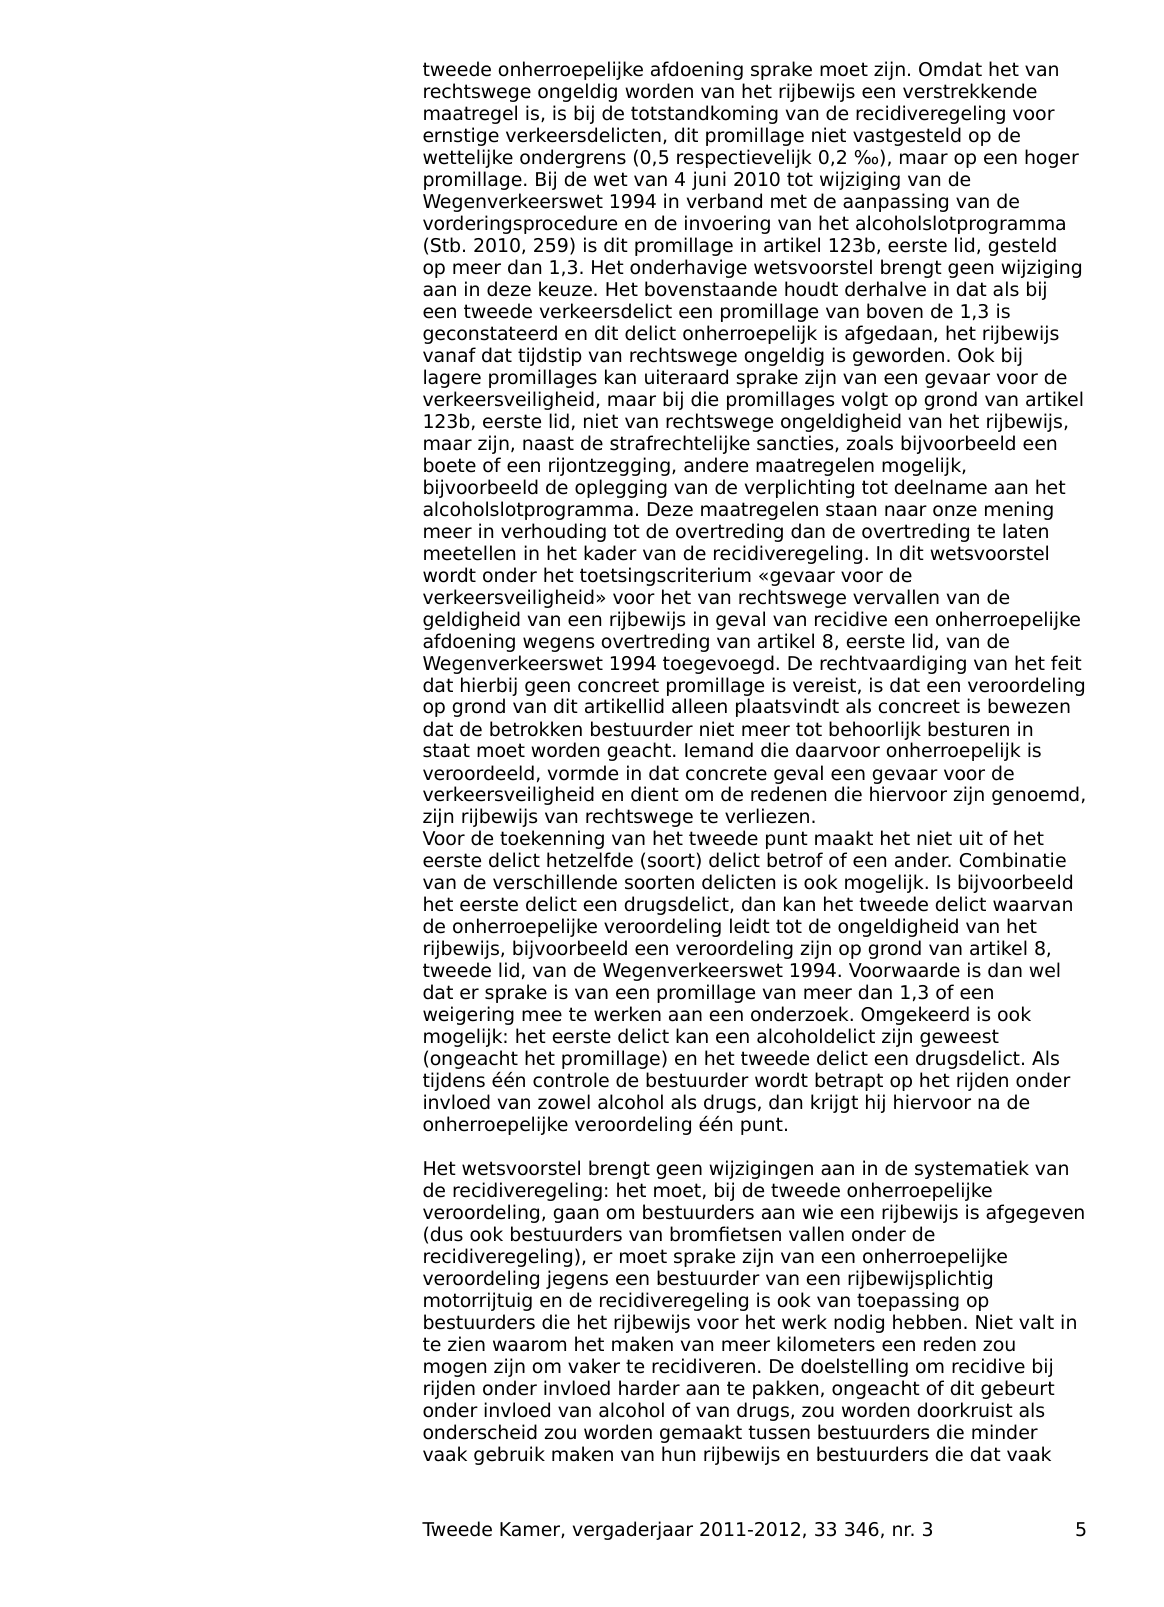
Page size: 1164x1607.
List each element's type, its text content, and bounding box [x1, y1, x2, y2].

text Voor de toekenning van het tweede punt maakt het niet uit of het eerste delict hetzelfde (soort) delict betrof of een ander. Combinatie van de verschillende soorten delicten is ook mogelijk. Is bijvoorbeeld het eerste delict een drugsdelict, dan kan het tweede delict waarvan de onherroepelijke veroordeling leidt tot de ongeldigheid van het rijbewijs, bijvoorbeeld een veroordeling zijn op grond van artikel 8, tweede lid, van de Wegenverkeerswet 1994. Voorwaarde is dan wel dat er sprake is van een promillage van meer dan 1,3 of een weigering mee te werken aan een onderzoek. Omgekeerd is ook mogelijk: het eerste delict kan een alcoholdelict zijn geweest (ongeacht het promillage) en het tweede delict een drugsdelict. Als tijdens één controle de bestuurder wordt betrapt op het rijden onder invloed van zowel alcohol als drugs, dan krijgt hij hiervoor na de onherroepelijke veroordeling één punt. [422, 828, 1087, 1136]
text Het wetsvoorstel brengt geen wijzigingen aan in de systematiek van de recidiveregeling: het moet, bij de tweede onherroepelijke veroordeling, gaan om bestuurders aan wie een rijbewijs is afgegeven (dus ook bestuurders van bromfietsen vallen onder de recidiveregeling), er moet sprake zijn van een onherroepelijke veroordeling jegens een bestuurder van een rijbewijsplichtig motorrijtuig en de recidiveregeling is ook van toepassing op bestuurders die het rijbewijs voor het werk nodig hebben. Niet valt in te zien waarom het maken van meer kilometers een reden zou mogen zijn om vaker te recidiveren. De doelstelling om recidive bij rijden onder invloed harder aan te pakken, ongeacht of dit gebeurt onder invloed van alcohol of van drugs, zou worden doorkruist als onderscheid zou worden gemaakt tussen bestuurders die minder vaak gebruik maken van hun rijbewijs en bestuurders die dat vaak [422, 1158, 1087, 1466]
text tweede onherroepelijke afdoening sprake moet zijn. Omdat het van rechtswege ongeldig worden van het rijbewijs een verstrekkende maatregel is, is bij de totstandkoming van de recidiveregeling voor ernstige verkeersdelicten, dit promillage niet vastgesteld op de wettelijke ondergrens (0,5 respectievelijk 0,2 ‰), maar op een hoger promillage. Bij de wet van 4 juni 2010 tot wijziging van de Wegenverkeerswet 1994 in verband met de aanpassing van de vorderingsprocedure en de invoering van het alcoholslotprogramma (Stb. 2010, 259) is dit promillage in artikel 123b, eerste lid, gesteld op meer dan 1,3. Het onderhavige wetsvoorstel brengt geen wijziging aan in deze keuze. Het bovenstaande houdt derhalve in dat als bij een tweede verkeersdelict een promillage van boven de 1,3 is geconstateerd en dit delict onherroepelijk is afgedaan, het rijbewijs vanaf dat tijdstip van rechtswege ongeldig is geworden. Ook bij lagere promillages kan uiteraard sprake zijn van een gevaar voor de verkeersveiligheid, maar bij die promillages volgt op grond van artikel 123b, eerste lid, niet van rechtswege ongeldigheid van het rijbewijs, maar zijn, naast de strafrechtelijke sancties, zoals bijvoorbeeld een boete of een rijontzegging, andere maatregelen mogelijk, bijvoorbeeld de oplegging van de verplichting tot deelname aan het alcoholslotprogramma. Deze maatregelen staan naar onze mening meer in verhouding tot de overtreding dan de overtreding te laten meetellen in het kader van de recidiveregeling. In dit wetsvoorstel wordt onder het toetsingscriterium «gevaar voor de verkeersveiligheid» voor het van rechtswege vervallen van de geldigheid van een rijbewijs in geval van recidive een onherroepelijke afdoening wegens overtreding van artikel 8, eerste lid, van de Wegenverkeerswet 1994 toegevoegd. De rechtvaardiging van het feit dat hierbij geen concreet promillage is vereist, is dat een veroordeling op grond van dit artikellid alleen plaatsvindt als concreet is bewezen dat de betrokken bestuurder niet meer tot behoorlijk besturen in staat moet worden geacht. Iemand die daarvoor onherroepelijk is veroordeeld, vormde in dat concrete geval een gevaar voor de verkeersveiligheid en dient om de redenen die hiervoor zijn genoemd, zijn rijbewijs van rechtswege te verliezen. [422, 59, 1087, 828]
